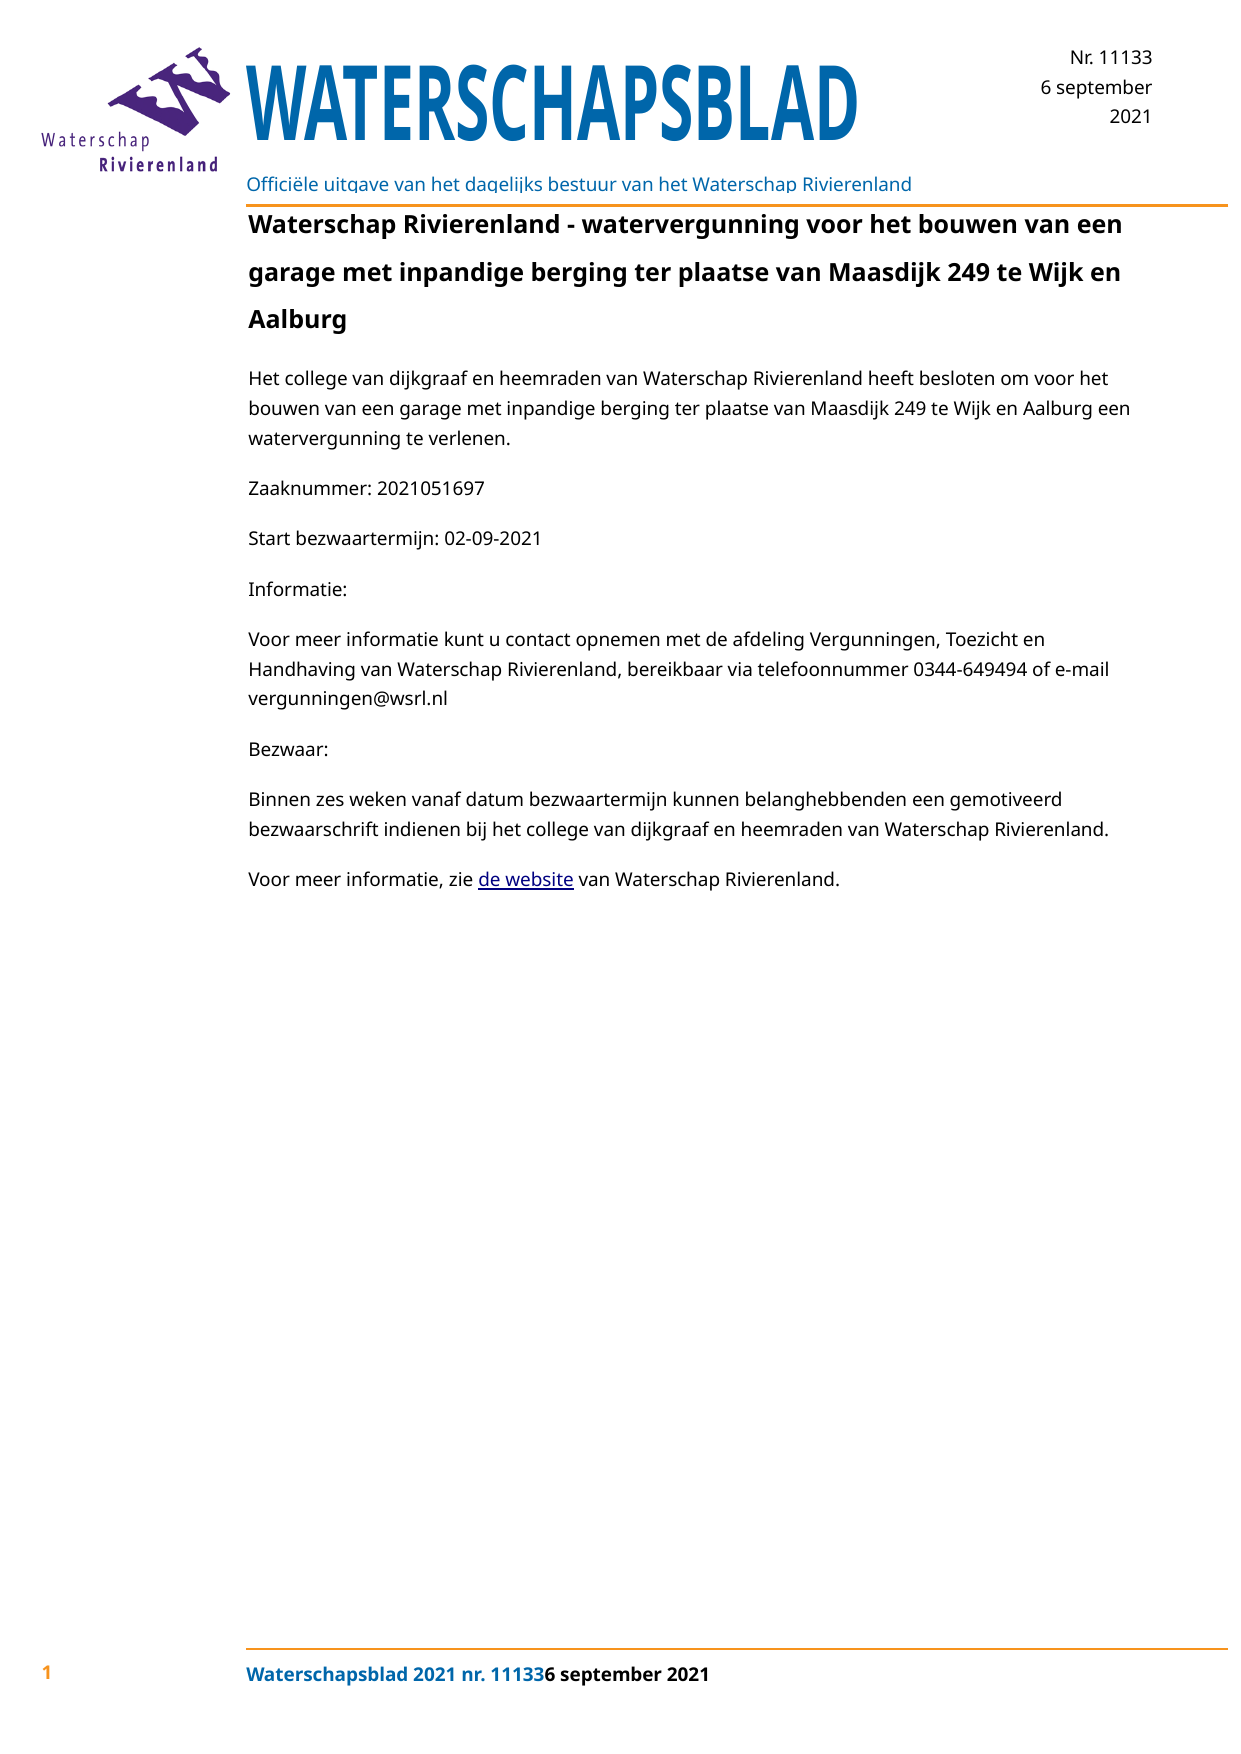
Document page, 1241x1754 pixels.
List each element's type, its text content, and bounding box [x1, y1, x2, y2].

text Bezwaar: [248, 736, 1152, 762]
text Start bezwaartermijn: 02-09-2021 [248, 526, 1152, 551]
text Voor meer informatie, zie de website van Waterschap Rivierenland. [248, 866, 1152, 892]
text Zaaknummer: 2021051697 [248, 475, 1152, 501]
picture [41, 47, 231, 172]
text Informatie: [248, 576, 1152, 602]
text Voor meer informatie kunt u contact opnemen met de afdeling Vergunningen, Toezicht en Handhaving van Waterschap Rivierenland, bereikbaar via telefoonnummer 0344-649494 of e-mail vergunningen@wsrl.nl [248, 626, 1152, 711]
text Binnen zes weken vanaf datum bezwaartermijn kunnen belanghebbenden een gemotiveerd bezwaarschrift indienen bij het college van dijkgraaf en heemraden van Waterschap Rivierenland. [248, 786, 1152, 842]
text Het college van dijkgraaf en heemraden van Waterschap Rivierenland heeft besloten om voor het bouwen van een garage met inpandige berging ter plaatse van Maasdijk 249 te Wijk en Aalburg een watervergunning te verlenen. [248, 366, 1152, 450]
text Waterschap Rivierenland - watervergunning voor het bouwen van een garage met inpandige berging ter plaatse van Maasdijk 249 te Wijk en Aalburg [248, 207, 1152, 336]
